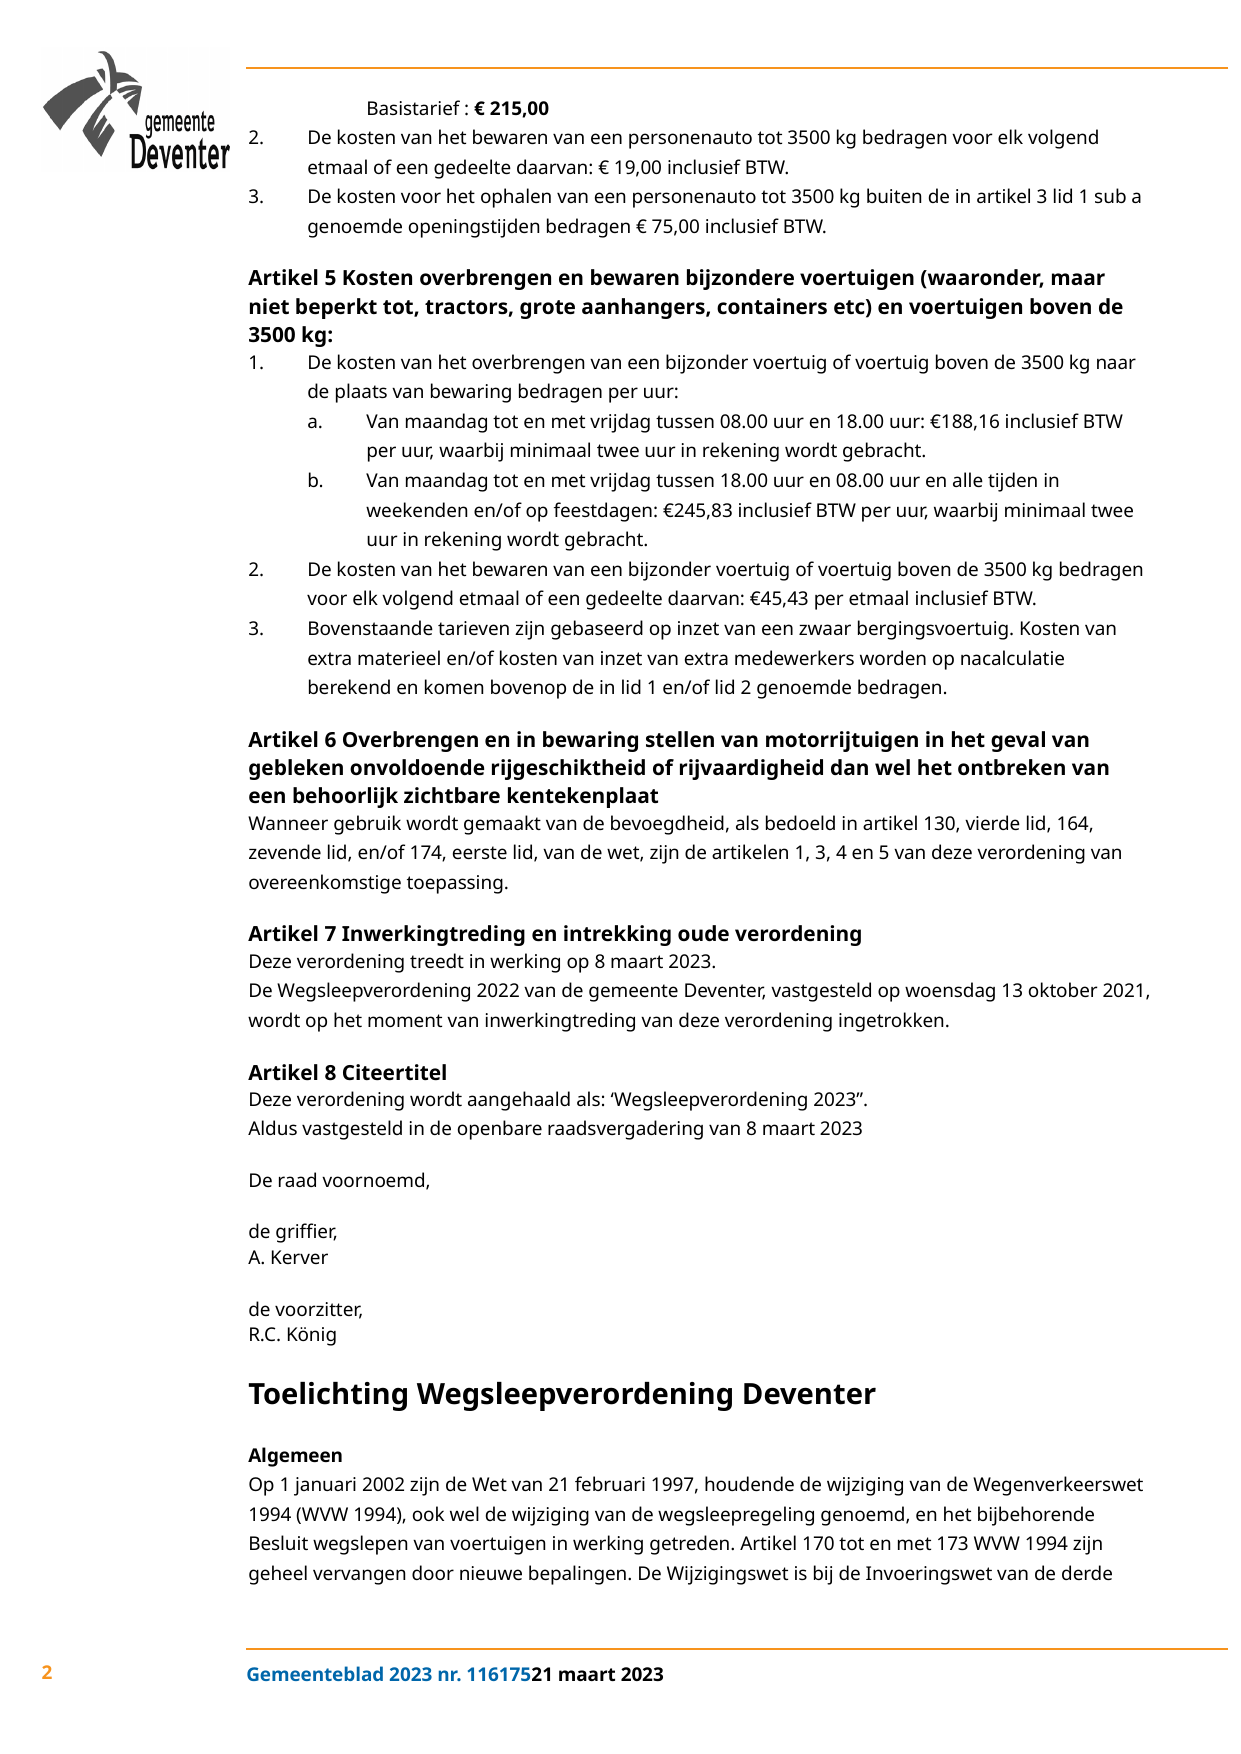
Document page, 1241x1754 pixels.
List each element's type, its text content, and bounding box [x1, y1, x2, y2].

text Artikel 6 Overbrengen en in bewaring stellen van motorrijtuigen in het geval van gebleken onvoldoende rijgeschiktheid of rijvaardigheid dan wel het ontbreken van een behoorlijk zichtbare kentekenplaat [248, 725, 1152, 810]
list De kosten van het bewaren van een personenauto tot 3500 kg bedragen voor elk volgend etmaal of een gedeelte daarvan: € 19,00 inclusief BTW. [248, 124, 1152, 180]
list Van maandag tot en met vrijdag tussen 08.00 uur en 18.00 uur: €188,16 inclusief BTW per uur, waarbij minimaal twee uur in rekening wordt gebracht. [307, 408, 1152, 463]
text Algemeen [248, 1442, 1152, 1467]
list De kosten van het overbrengen van een bijzonder voertuig of voertuig boven de 3500 kg naar de plaats van bewaring bedragen per uur: [248, 349, 1152, 404]
text Op 1 januari 2002 zijn de Wet van 21 februari 1997, houdende de wijziging van de Wegenverkeerswet 1994 (WVW 1994), ook wel de wijziging van de wegsleepregeling genoemd, en het bijbehorende Besluit wegslepen van voertuigen in werking getreden. Artikel 170 tot en met 173 WVW 1994 zijn geheel vervangen door nieuwe bepalingen. De Wijzigingswet is bij de Invoeringswet van de derde [248, 1471, 1152, 1586]
picture [41, 47, 231, 172]
text de voorzitter, [248, 1296, 1152, 1321]
text Deze verordening wordt aangehaald als: ‘Wegsleepverordening 2023”. [248, 1086, 1152, 1112]
text Artikel 5 Kosten overbrengen en bewaren bijzondere voertuigen (waaronder, maar niet beperkt tot, tractors, grote aanhangers, containers etc) en voertuigen boven de 3500 kg: [248, 263, 1152, 349]
text Artikel 7 Inwerkingtreding en intrekking oude verordening [248, 919, 1152, 948]
text Aldus vastgesteld in de openbare raadsvergadering van 8 maart 2023 [248, 1116, 1152, 1141]
list Van maandag tot en met vrijdag tussen 18.00 uur en 08.00 uur en alle tijden in weekenden en/of op feestdagen: €245,83 inclusief BTW per uur, waarbij minimaal twee uur in rekening wordt gebracht. [307, 467, 1152, 552]
list De kosten voor het ophalen van een personenauto tot 3500 kg buiten de in artikel 3 lid 1 sub a genoemde openingstijden bedragen € 75,00 inclusief BTW. [248, 183, 1152, 239]
text de griffier, [248, 1218, 1152, 1244]
text Artikel 8 Citeertitel [248, 1058, 1152, 1086]
text Toelichting Wegsleepverordening Deventer [248, 1373, 1152, 1413]
list De kosten van het bewaren van een bijzonder voertuig of voertuig boven de 3500 kg bedragen voor elk volgend etmaal of een gedeelte daarvan: €45,43 per etmaal inclusief BTW. [248, 556, 1152, 611]
text De Wegsleepverordening 2022 van de gemeente Deventer, vastgesteld op woensdag 13 oktober 2021, wordt op het moment van inwerkingtreding van deze verordening ingetrokken. [248, 978, 1152, 1033]
list Basistarief : € 215,00 [307, 95, 1152, 121]
text R.C. König [248, 1321, 1152, 1347]
text De raad voornoemd, [248, 1167, 1152, 1193]
text A. Kerver [248, 1244, 1152, 1270]
text Wanneer gebruik wordt gemaakt van de bevoegdheid, als bedoeld in artikel 130, vierde lid, 164, zevende lid, en/of 174, eerste lid, van de wet, zijn de artikelen 1, 3, 4 en 5 van deze verordening van overeenkomstige toepassing. [248, 810, 1152, 895]
list Bovenstaande tarieven zijn gebaseerd op inzet van een zwaar bergingsvoertuig. Kosten van extra materieel en/of kosten van inzet van extra medewerkers worden op nacalculatie berekend en komen bovenop de in lid 1 en/of lid 2 genoemde bedragen. [248, 615, 1152, 700]
text Deze verordening treedt in werking op 8 maart 2023. [248, 948, 1152, 974]
